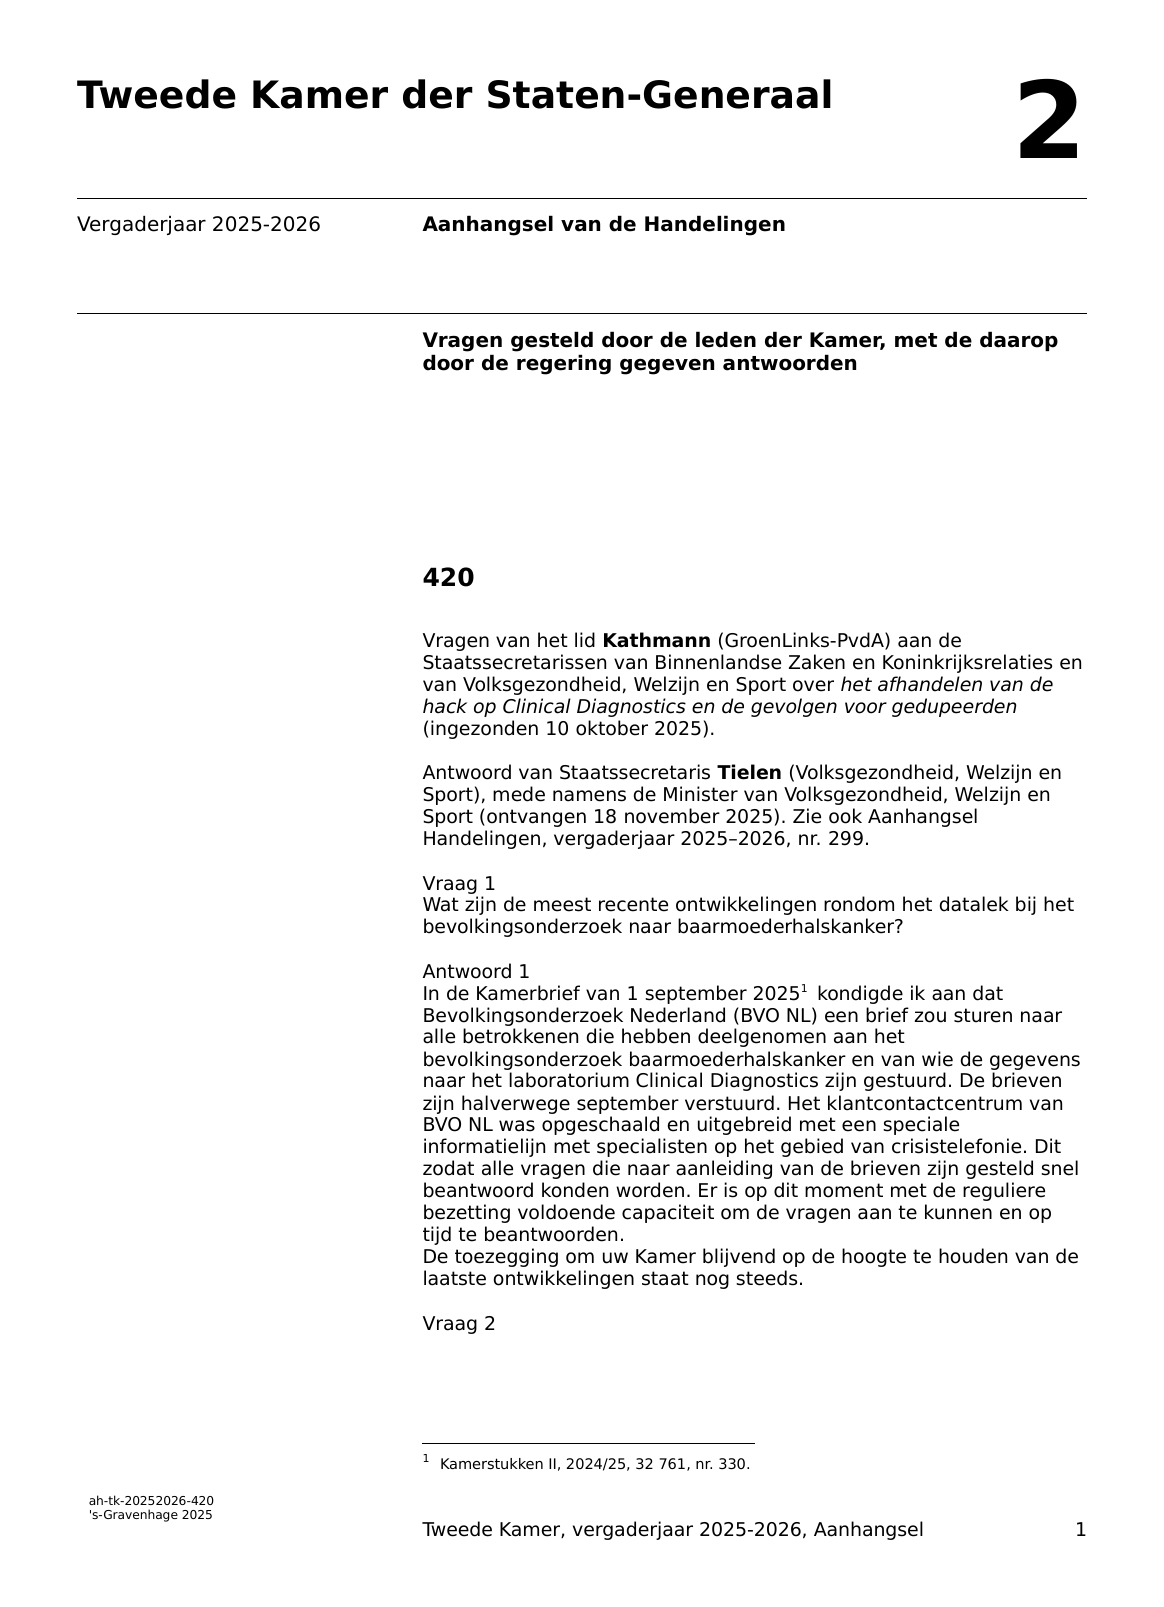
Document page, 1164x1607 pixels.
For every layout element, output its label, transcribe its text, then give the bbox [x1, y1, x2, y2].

text In de Kamerbrief van 1 september 2025 kondigde ik aan dat Bevolkingsonderzoek Nederland (BVO NL) een brief zou sturen naar alle betrokkenen die hebben deelgenomen aan het bevolkingsonderzoek baarmoederhalskanker en van wie de gegevens naar het laboratorium Clinical Diagnostics zijn gestuurd. De brieven zijn halverwege september verstuurd. Het klantcontactcentrum van BVO NL was opgeschaald en uitgebreid met een speciale informatielijn met specialisten op het gebied van crisistelefonie. Dit zodat alle vragen die naar aanleiding van de brieven zijn gesteld snel beantwoord konden worden. Er is op dit moment met de reguliere bezetting voldoende capaciteit om de vragen aan te kunnen en op tijd te beantwoorden. [422, 982, 1087, 1246]
text ah-tk-20252026-420 [88, 1494, 323, 1508]
table_header Tweede Kamer der Staten-Generaal [77, 59, 886, 198]
text Kamerstukken II, 2024/25, 32 761, nr. 330. [422, 1452, 1087, 1474]
table_cell Vragen gesteld door de leden der Kamer, met de daarop door de regering gegeven antwoorden [422, 314, 1087, 375]
table_cell Vergaderjaar 2025-2026 [77, 199, 422, 313]
table_header 2 [886, 59, 1087, 198]
text Antwoord van Staatssecretaris Tielen (Volksgezondheid, Welzijn en Sport), mede namens de Minister van Volksgezondheid, Welzijn en Sport (ontvangen 18 november 2025). Zie ook Aanhangsel Handelingen, vergaderjaar 2025–2026, nr. 299. [422, 762, 1087, 850]
table_cell Aanhangsel van de Handelingen [422, 199, 1087, 313]
text Vraag 1 [422, 872, 1087, 894]
text Wat zijn de meest recente ontwikkelingen rondom het datalek bij het bevolkingsonderzoek naar baarmoederhalskanker? [422, 894, 1087, 938]
text 's-Gravenhage 2025 [88, 1508, 323, 1522]
text Vraag 2 [422, 1312, 1087, 1334]
table_cell [77, 314, 422, 375]
text De toezegging om uw Kamer blijvend op de hoogte te houden van de laatste ontwikkelingen staat nog steeds. [422, 1246, 1087, 1290]
text 420 [422, 563, 1087, 592]
text Vragen van het lid Kathmann (GroenLinks-PvdA) aan de Staatssecretarissen van Binnenlandse Zaken en Koninkrijksrelaties en van Volksgezondheid, Welzijn en Sport over het afhandelen van de hack op Clinical Diagnostics en de gevolgen voor gedupeerden (ingezonden 10 oktober 2025). [422, 630, 1087, 740]
text Antwoord 1 [422, 961, 1087, 982]
